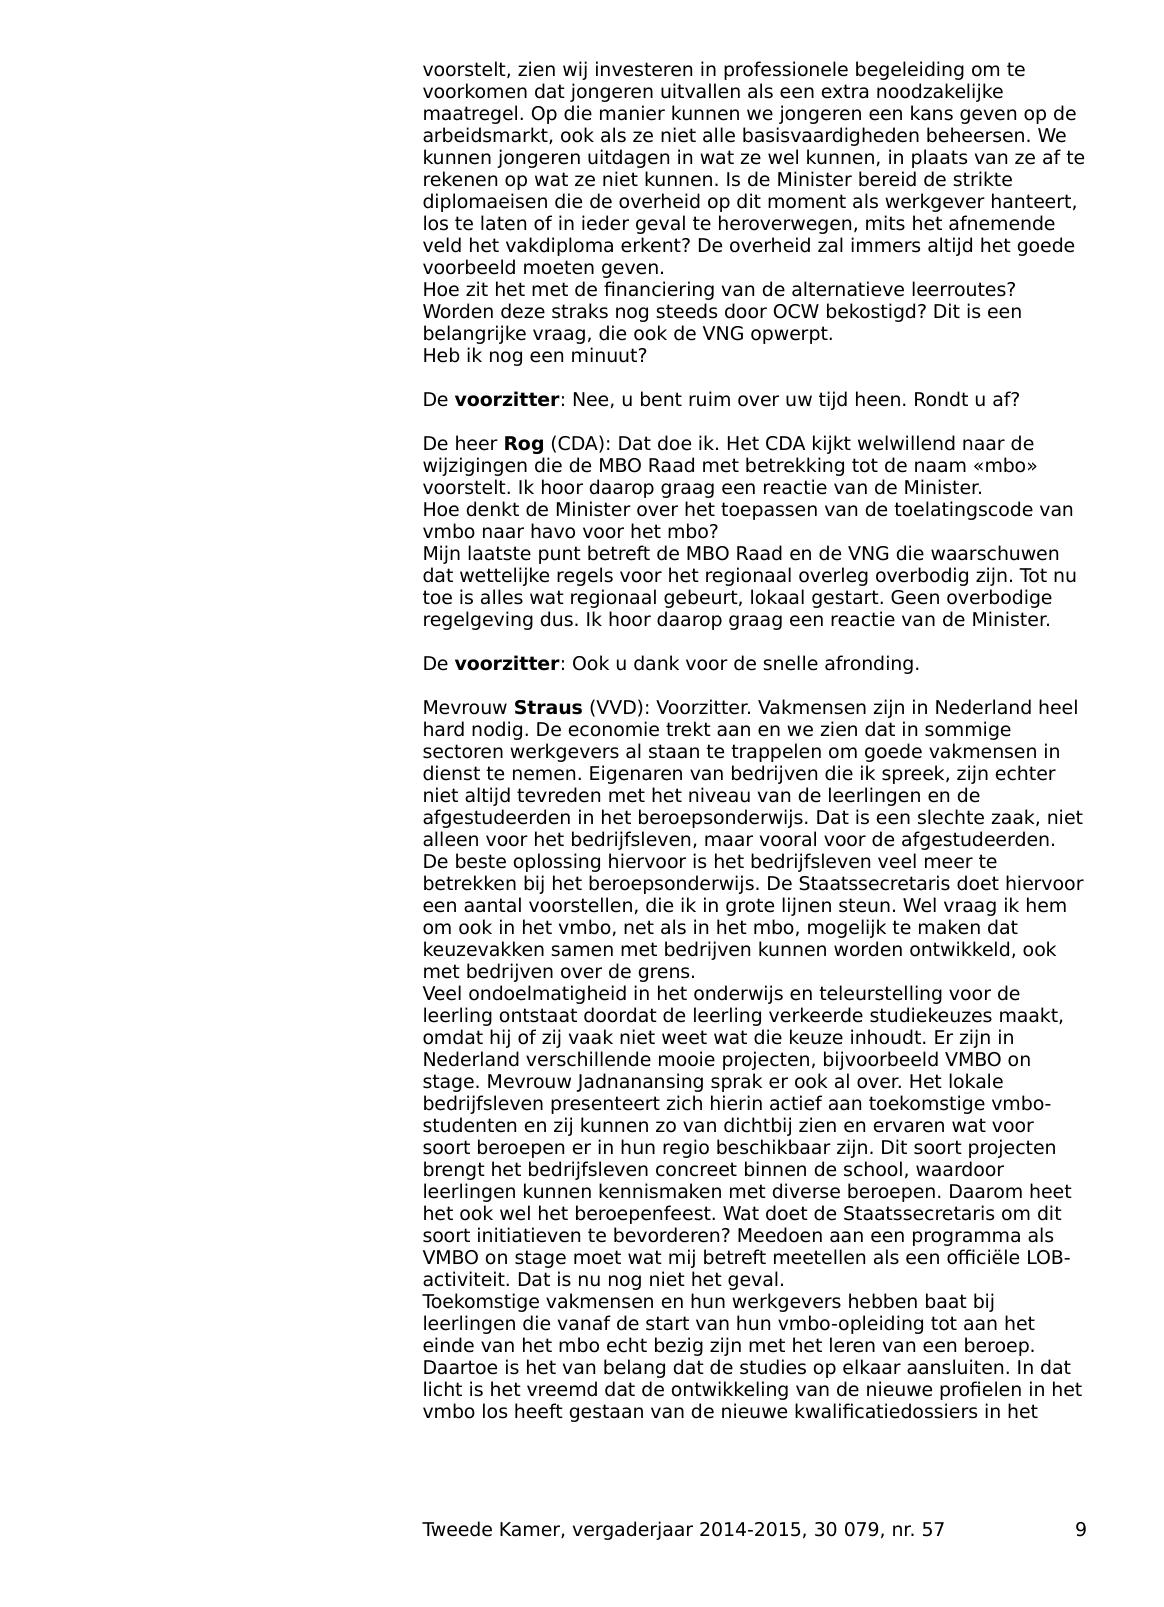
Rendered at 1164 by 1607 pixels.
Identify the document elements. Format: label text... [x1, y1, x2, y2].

text Veel ondoelmatigheid in het onderwijs en teleurstelling voor de leerling ontstaat doordat de leerling verkeerde studiekeuzes maakt, omdat hij of zij vaak niet weet wat die keuze inhoudt. Er zijn in Nederland verschillende mooie projecten, bijvoorbeeld VMBO on stage. Mevrouw Jadnanansing sprak er ook al over. Het lokale bedrijfsleven presenteert zich hierin actief aan toekomstige vmbo-studenten en zij kunnen zo van dichtbij zien en ervaren wat voor soort beroepen er in hun regio beschikbaar zijn. Dit soort projecten brengt het bedrijfsleven concreet binnen de school, waardoor leerlingen kunnen kennismaken met diverse beroepen. Daarom heet het ook wel het beroepenfeest. Wat doet de Staatssecretaris om dit soort initiatieven te bevorderen? Meedoen aan een programma als VMBO on stage moet wat mij betreft meetellen als een officiële LOB-activiteit. Dat is nu nog niet het geval. [422, 983, 1087, 1291]
text Toekomstige vakmensen en hun werkgevers hebben baat bij leerlingen die vanaf de start van hun vmbo-opleiding tot aan het einde van het mbo echt bezig zijn met het leren van een beroep. Daartoe is het van belang dat de studies op elkaar aansluiten. In dat licht is het vreemd dat de ontwikkeling van de nieuwe profielen in het vmbo los heeft gestaan van de nieuwe kwalificatiedossiers in het [422, 1291, 1087, 1423]
text voorstelt, zien wij investeren in professionele begeleiding om te voorkomen dat jongeren uitvallen als een extra noodzakelijke maatregel. Op die manier kunnen we jongeren een kans geven op de arbeidsmarkt, ook als ze niet alle basisvaardigheden beheersen. We kunnen jongeren uitdagen in wat ze wel kunnen, in plaats van ze af te rekenen op wat ze niet kunnen. Is de Minister bereid de strikte diplomaeisen die de overheid op dit moment als werkgever hanteert, los te laten of in ieder geval te heroverwegen, mits het afnemende veld het vakdiploma erkent? De overheid zal immers altijd het goede voorbeeld moeten geven. [422, 59, 1087, 279]
text De heer Rog (CDA): Dat doe ik. Het CDA kijkt welwillend naar de wijzigingen die de MBO Raad met betrekking tot de naam «mbo» voorstelt. Ik hoor daarop graag een reactie van de Minister. [422, 433, 1087, 499]
text Mijn laatste punt betreft de MBO Raad en de VNG die waarschuwen dat wettelijke regels voor het regionaal overleg overbodig zijn. Tot nu toe is alles wat regionaal gebeurt, lokaal gestart. Geen overbodige regelgeving dus. Ik hoor daarop graag een reactie van de Minister. [422, 543, 1087, 631]
text Hoe denkt de Minister over het toepassen van de toelatingscode van vmbo naar havo voor het mbo? [422, 499, 1087, 543]
text Hoe zit het met de financiering van de alternatieve leerroutes? Worden deze straks nog steeds door OCW bekostigd? Dit is een belangrijke vraag, die ook de VNG opwerpt. [422, 279, 1087, 345]
text De voorzitter: Ook u dank voor de snelle afronding. [422, 653, 1087, 675]
text De voorzitter: Nee, u bent ruim over uw tijd heen. Rondt u af? [422, 389, 1087, 411]
text Heb ik nog een minuut? [422, 345, 1087, 367]
text Mevrouw Straus (VVD): Voorzitter. Vakmensen zijn in Nederland heel hard nodig. De economie trekt aan en we zien dat in sommige sectoren werkgevers al staan te trappelen om goede vakmensen in dienst te nemen. Eigenaren van bedrijven die ik spreek, zijn echter niet altijd tevreden met het niveau van de leerlingen en de afgestudeerden in het beroepsonderwijs. Dat is een slechte zaak, niet alleen voor het bedrijfsleven, maar vooral voor de afgestudeerden. De beste oplossing hiervoor is het bedrijfsleven veel meer te betrekken bij het beroepsonderwijs. De Staatssecretaris doet hiervoor een aantal voorstellen, die ik in grote lijnen steun. Wel vraag ik hem om ook in het vmbo, net als in het mbo, mogelijk te maken dat keuzevakken samen met bedrijven kunnen worden ontwikkeld, ook met bedrijven over de grens. [422, 697, 1087, 983]
